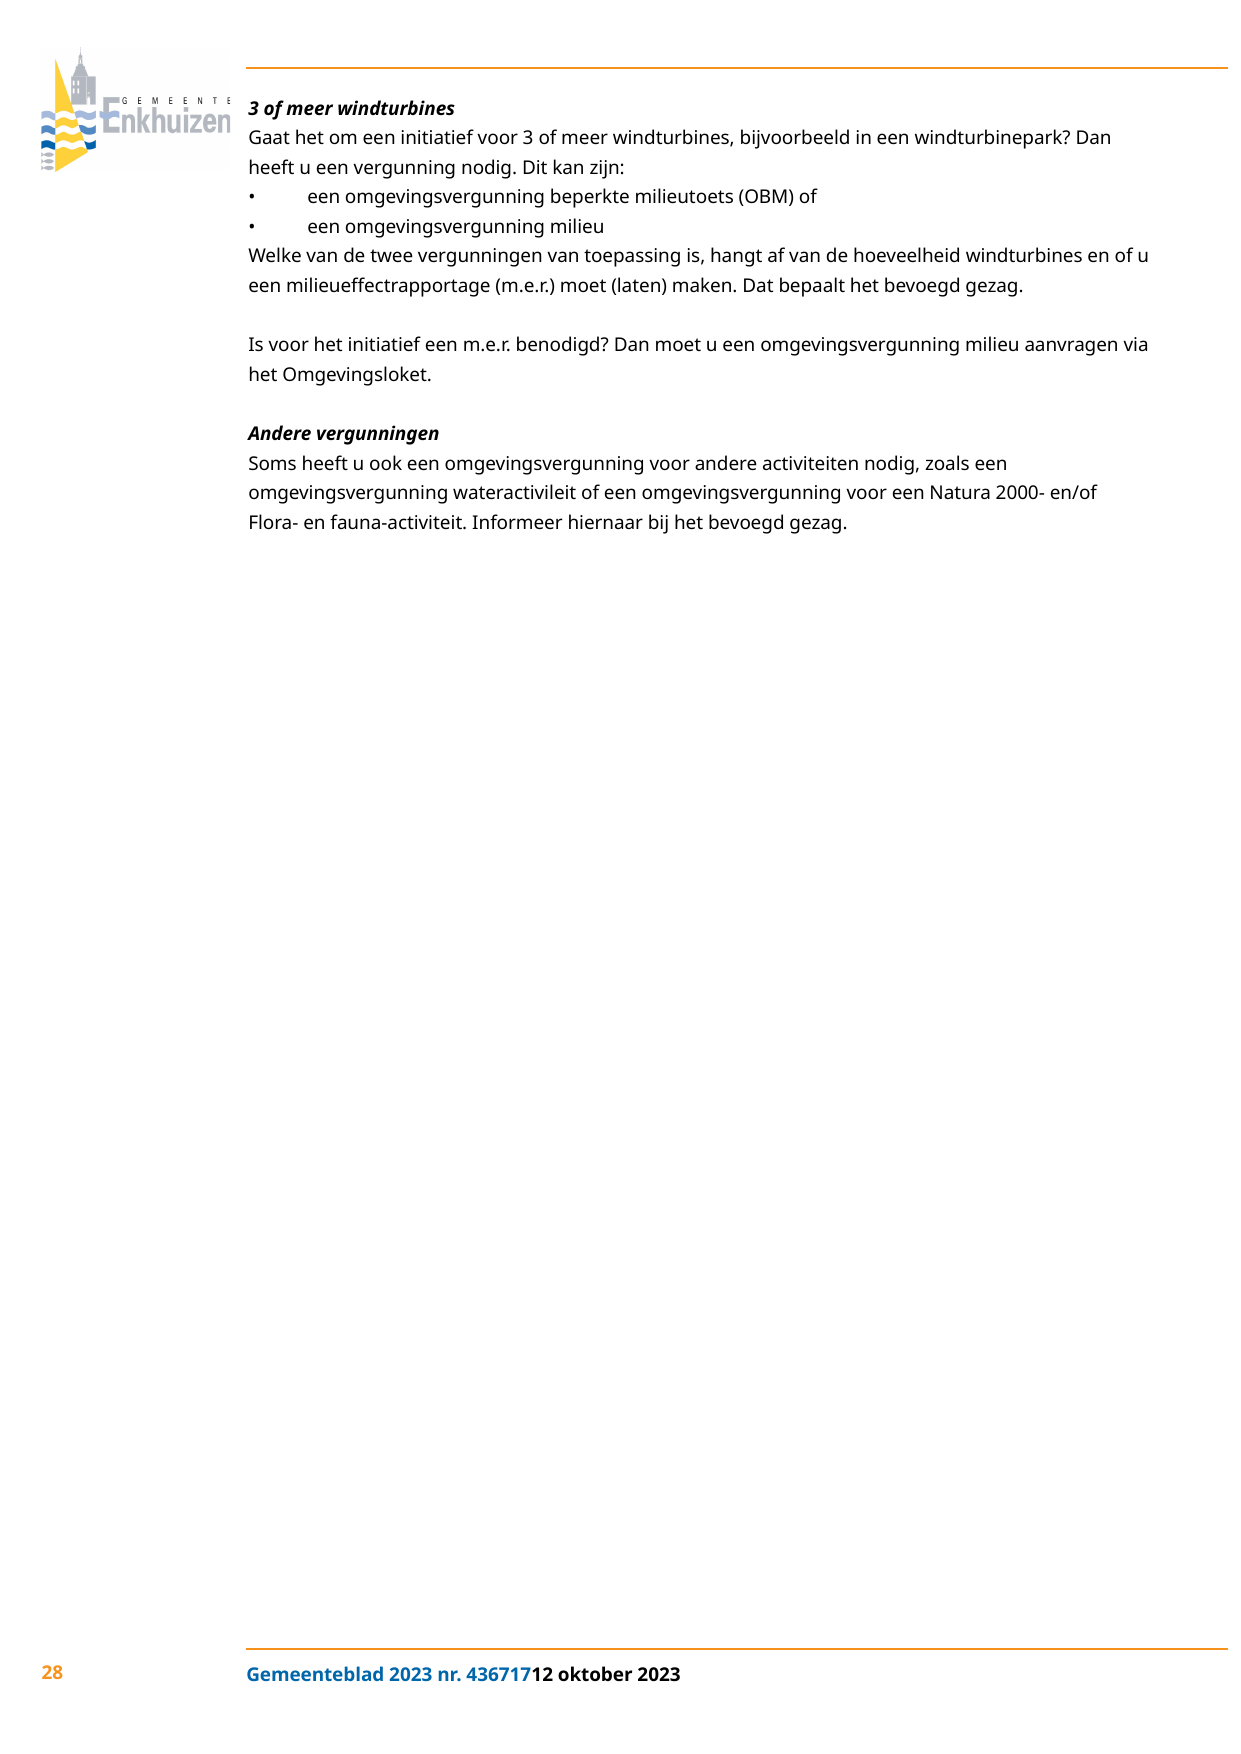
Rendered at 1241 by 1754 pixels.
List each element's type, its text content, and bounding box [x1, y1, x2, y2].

text Welke van de twee vergunningen van toepassing is, hangt af van de hoeveelheid windturbines en of u een milieueffectrapportage (m.e.r.) moet (laten) maken. Dat bepaalt het bevoegd gezag. [248, 243, 1152, 298]
text Andere vergunningen [248, 420, 1152, 446]
text Gaat het om een initiatief voor 3 of meer windturbines, bijvoorbeeld in een windturbinepark? Dan heeft u een vergunning nodig. Dit kan zijn: [248, 124, 1152, 180]
text Is voor het initiatief een m.e.r. benodigd? Dan moet u een omgevingsvergunning milieu aanvragen via het Omgevingsloket. [248, 331, 1152, 387]
picture [41, 47, 231, 172]
text 3 of meer windturbines [248, 95, 1152, 121]
list een omgevingsvergunning beperkte milieutoets (OBM) of [248, 183, 1152, 209]
text Soms heeft u ook een omgevingsvergunning voor andere activiteiten nodig, zoals een omgevingsvergunning wateractivileit of een omgevingsvergunning voor een Natura 2000- en/of Flora- en fauna-activiteit. Informeer hiernaar bij het bevoegd gezag. [248, 450, 1152, 535]
list een omgevingsvergunning milieu [248, 213, 1152, 239]
